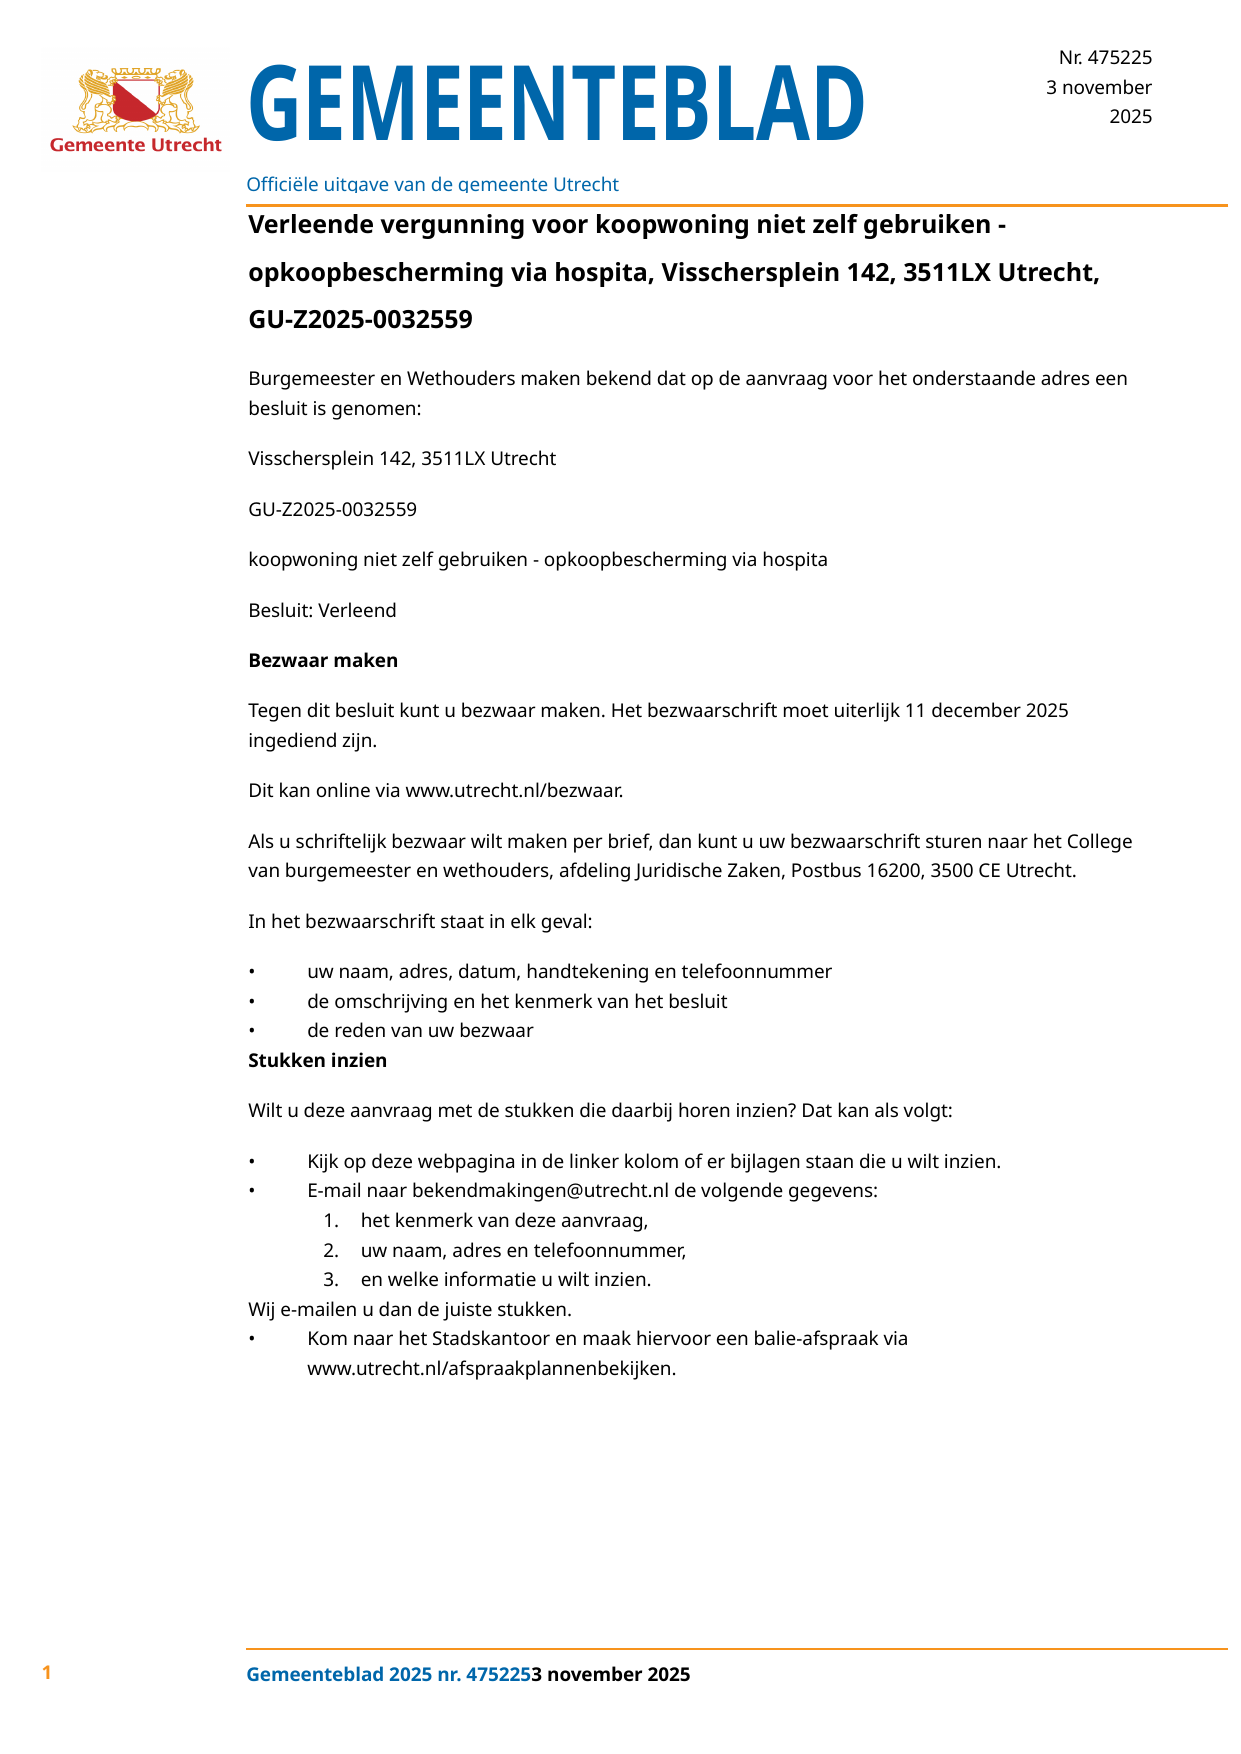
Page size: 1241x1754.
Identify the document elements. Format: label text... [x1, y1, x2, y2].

picture [41, 47, 231, 172]
text Burgemeester en Wethouders maken bekend dat op de aanvraag voor het onderstaande adres een besluit is genomen: [248, 366, 1152, 421]
text Tegen dit besluit kunt u bezwaar maken. Het bezwaarschrift moet uiterlijk 11 december 2025 ingediend zijn. [248, 698, 1152, 753]
list uw naam, adres, datum, handtekening en telefoonnummer [248, 958, 1152, 984]
list Kijk op deze webpagina in de linker kolom of er bijlagen staan die u wilt inzien. [248, 1148, 1152, 1174]
text Stukken inzien [248, 1047, 1152, 1073]
text Als u schriftelijk bezwaar wilt maken per brief, dan kunt u uw bezwaarschrift sturen naar het College van burgemeester en wethouders, afdeling Juridische Zaken, Postbus 16200, 3500 CE Utrecht. [248, 828, 1152, 883]
list E-mail naar bekendmakingen@utrecht.nl de volgende gegevens: [248, 1178, 1152, 1203]
list uw naam, adres en telefoonnummer, [323, 1237, 1152, 1262]
text GU-Z2025-0032559 [248, 496, 1152, 522]
list en welke informatie u wilt inzien. [323, 1266, 1152, 1292]
text Wilt u deze aanvraag met de stukken die daarbij horen inzien? Dat kan als volgt: [248, 1098, 1152, 1123]
text koopwoning niet zelf gebruiken - opkoopbescherming via hospita [248, 546, 1152, 572]
text Besluit: Verleend [248, 597, 1152, 622]
list het kenmerk van deze aanvraag, [323, 1207, 1152, 1233]
list de omschrijving en het kenmerk van het besluit [248, 988, 1152, 1014]
list de reden van uw bezwaar [248, 1018, 1152, 1043]
list Kom naar het Stadskantoor en maak hiervoor een balie-afspraak via www.utrecht.nl/afspraakplannenbekijken. [248, 1326, 1152, 1381]
text Verleende vergunning voor koopwoning niet zelf gebruiken - opkoopbescherming via hospita, Visschersplein 142, 3511LX Utrecht, GU-Z2025-0032559 [248, 207, 1152, 336]
text Dit kan online via www.utrecht.nl/bezwaar. [248, 778, 1152, 803]
text In het bezwaarschrift staat in elk geval: [248, 908, 1152, 934]
text Wij e-mailen u dan de juiste stukken. [248, 1296, 1152, 1322]
text Bezwaar maken [248, 647, 1152, 673]
text Visschersplein 142, 3511LX Utrecht [248, 446, 1152, 471]
